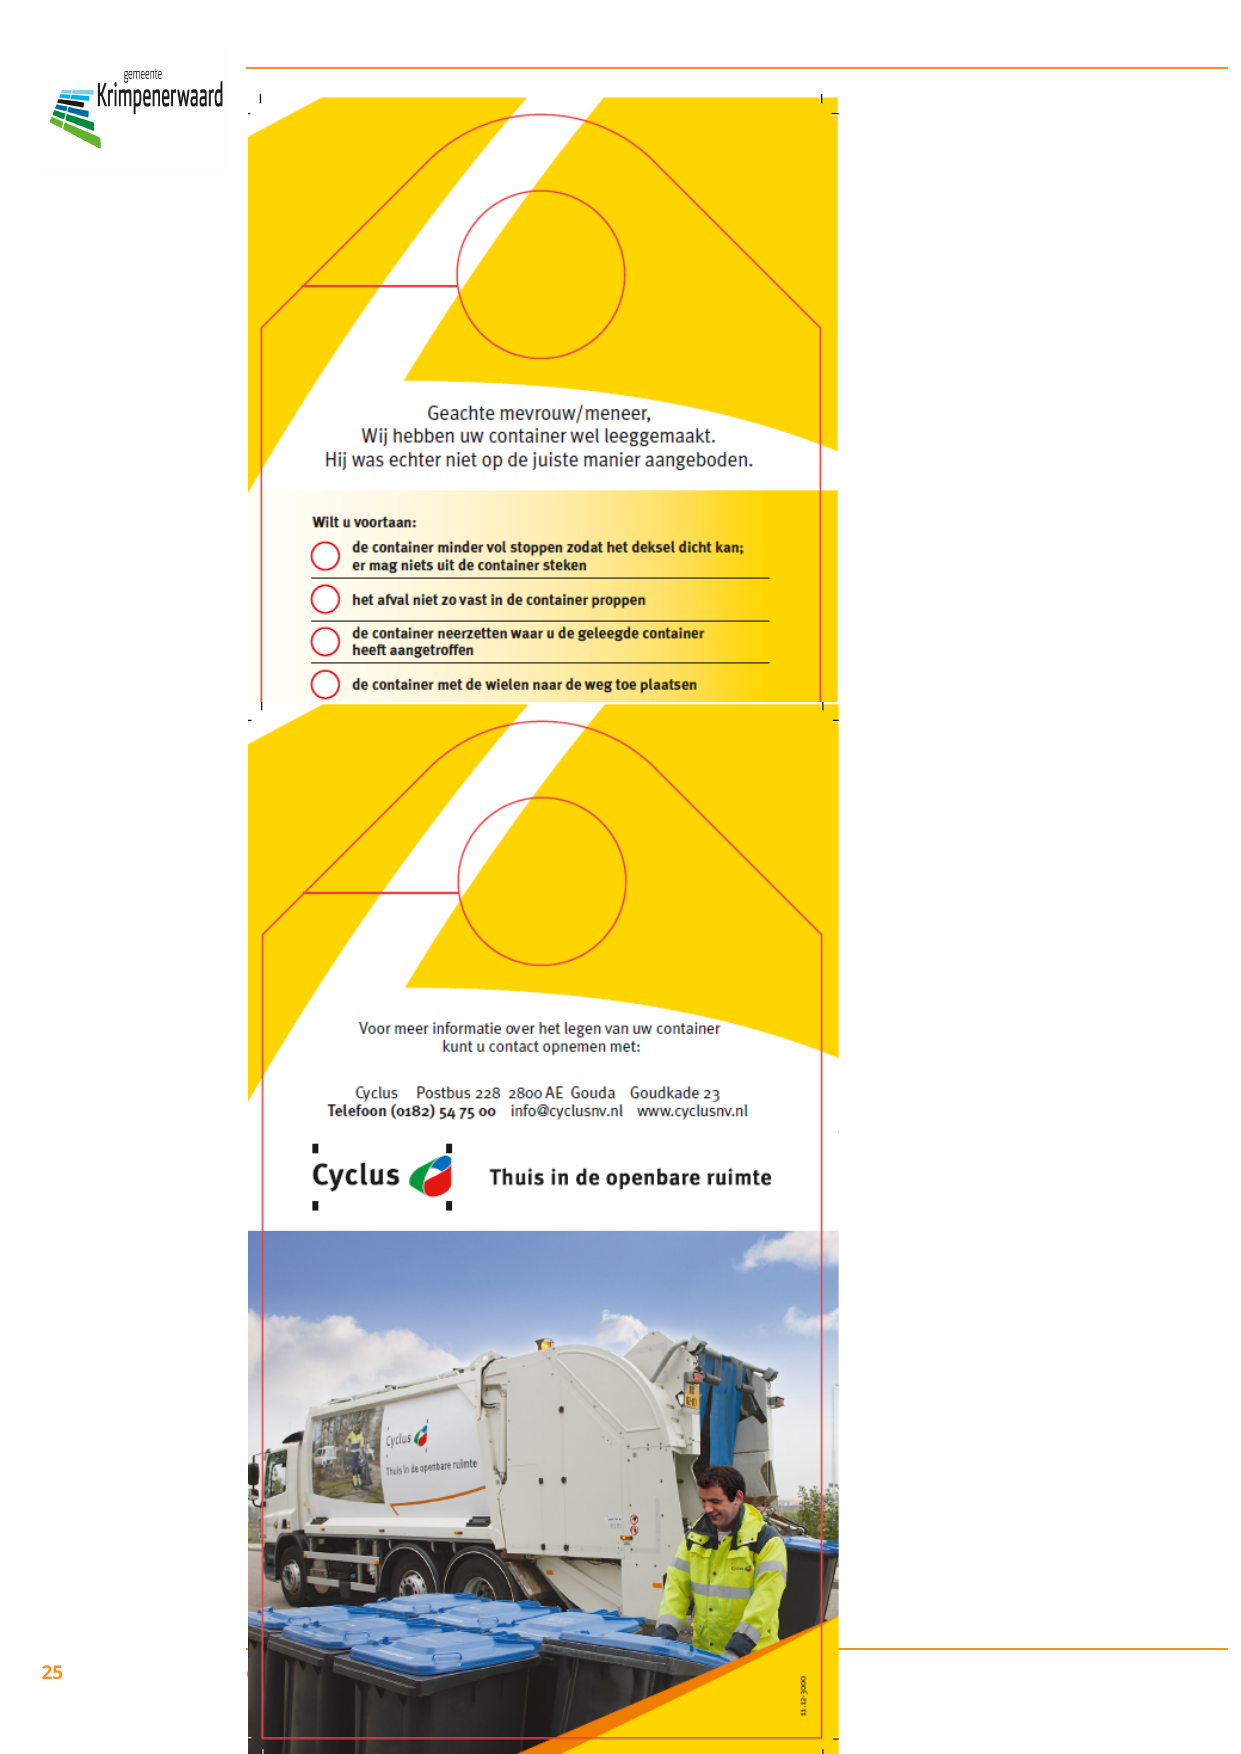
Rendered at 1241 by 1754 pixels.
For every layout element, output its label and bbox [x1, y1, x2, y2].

picture [248, 94, 839, 1754]
picture [41, 47, 231, 172]
